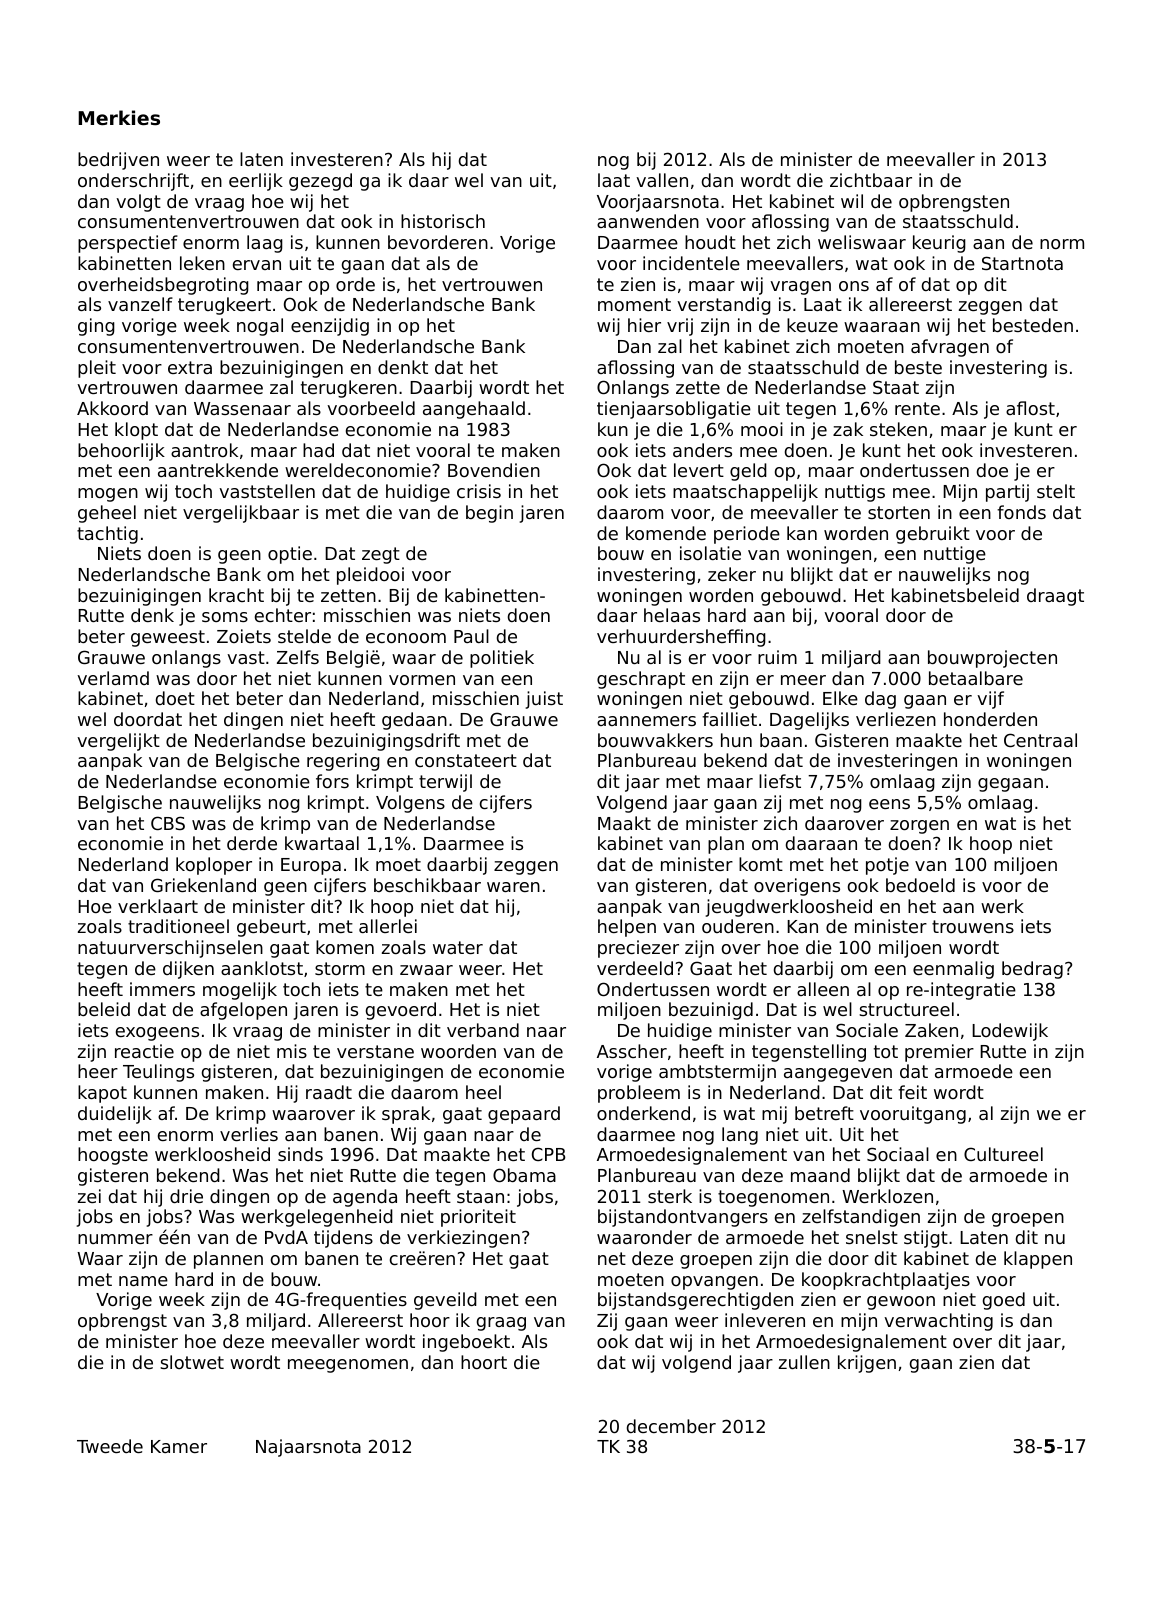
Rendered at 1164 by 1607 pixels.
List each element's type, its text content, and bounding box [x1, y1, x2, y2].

text Dan zal het kabinet zich moeten afvragen of aflossing van de staatsschuld de beste investering is. Onlangs zette de Nederlandse Staat zijn tienjaarsobligatie uit tegen 1,6% rente. Als je aflost, kun je die 1,6% mooi in je zak steken, maar je kunt er ook iets anders mee doen. Je kunt het ook investeren. Ook dat levert geld op, maar ondertussen doe je er ook iets maatschappelijk nuttigs mee. Mijn partij stelt daarom voor, de meevaller te storten in een fonds dat de komende periode kan worden gebruikt voor de bouw en isolatie van woningen, een nuttige investering, zeker nu blijkt dat er nauwelijks nog woningen worden gebouwd. Het kabinetsbeleid draagt daar helaas hard aan bij, vooral door de verhuurdersheffing. [596, 337, 1087, 648]
text Vorige week zijn de 4G-frequenties geveild met een opbrengst van 3,8 miljard. Allereerst hoor ik graag van de minister hoe deze meevaller wordt ingeboekt. Als die in de slotwet wordt meegenomen, dan hoort die [77, 1290, 567, 1373]
text De huidige minister van Sociale Zaken, Lodewijk Asscher, heeft in tegenstelling tot premier Rutte in zijn vorige ambtstermijn aangegeven dat armoede een probleem is in Nederland. Dat dit feit wordt onderkend, is wat mij betreft vooruitgang, al zijn we er daarmee nog lang niet uit. Uit het Armoedesignalement van het Sociaal en Cultureel Planbureau van deze maand blijkt dat de armoede in 2011 sterk is toegenomen. Werklozen, bijstandontvangers en zelfstandigen zijn de groepen waaronder de armoede het snelst stijgt. Laten dit nu net deze groepen zijn die door dit kabinet de klappen moeten opvangen. De koopkrachtplaatjes voor bijstandsgerechtigden zien er gewoon niet goed uit. Zij gaan weer inleveren en mijn verwachting is dan ook dat wij in het Armoedesignalement over dit jaar, dat wij volgend jaar zullen krijgen, gaan zien dat [596, 1021, 1087, 1373]
text nog bij 2012. Als de minister de meevaller in 2013 laat vallen, dan wordt die zichtbaar in de Voorjaarsnota. Het kabinet wil de opbrengsten aanwenden voor aflossing van de staatsschuld. Daarmee houdt het zich weliswaar keurig aan de norm voor incidentele meevallers, wat ook in de Startnota te zien is, maar wij vragen ons af of dat op dit moment verstandig is. Laat ik allereerst zeggen dat wij hier vrij zijn in de keuze waaraan wij het besteden. [596, 150, 1087, 337]
text Niets doen is geen optie. Dat zegt de Nederlandsche Bank om het pleidooi voor bezuinigingen kracht bij te zetten. Bij de kabinetten-Rutte denk je soms echter: misschien was niets doen beter geweest. Zoiets stelde de econoom Paul de Grauwe onlangs vast. Zelfs België, waar de politiek verlamd was door het niet kunnen vormen van een kabinet, doet het beter dan Nederland, misschien juist wel doordat het dingen niet heeft gedaan. De Grauwe vergelijkt de Nederlandse bezuinigingsdrift met de aanpak van de Belgische regering en constateert dat de Nederlandse economie fors krimpt terwijl de Belgische nauwelijks nog krimpt. Volgens de cijfers van het CBS was de krimp van de Nederlandse economie in het derde kwartaal 1,1%. Daarmee is Nederland koploper in Europa. Ik moet daarbij zeggen dat van Griekenland geen cijfers beschikbaar waren. Hoe verklaart de minister dit? Ik hoop niet dat hij, zoals traditioneel gebeurt, met allerlei natuurverschijnselen gaat komen zoals water dat tegen de dijken aanklotst, storm en zwaar weer. Het heeft immers mogelijk toch iets te maken met het beleid dat de afgelopen jaren is gevoerd. Het is niet iets exogeens. Ik vraag de minister in dit verband naar zijn reactie op de niet mis te verstane woorden van de heer Teulings gisteren, dat bezuinigingen de economie kapot kunnen maken. Hij raadt die daarom heel duidelijk af. De krimp waarover ik sprak, gaat gepaard met een enorm verlies aan banen. Wij gaan naar de hoogste werkloosheid sinds 1996. Dat maakte het CPB gisteren bekend. Was het niet Rutte die tegen Obama zei dat hij drie dingen op de agenda heeft staan: jobs, jobs en jobs? Was werkgelegenheid niet prioriteit nummer één van de PvdA tijdens de verkiezingen? Waar zijn de plannen om banen te creëren? Het gaat met name hard in de bouw. [77, 544, 567, 1290]
text bedrijven weer te laten investeren? Als hij dat onderschrijft, en eerlijk gezegd ga ik daar wel van uit, dan volgt de vraag hoe wij het consumentenvertrouwen dat ook in historisch perspectief enorm laag is, kunnen bevorderen. Vorige kabinetten leken ervan uit te gaan dat als de overheidsbegroting maar op orde is, het vertrouwen als vanzelf terugkeert. Ook de Nederlandsche Bank ging vorige week nogal eenzijdig in op het consumentenvertrouwen. De Nederlandsche Bank pleit voor extra bezuinigingen en denkt dat het vertrouwen daarmee zal terugkeren. Daarbij wordt het Akkoord van Wassenaar als voorbeeld aangehaald. Het klopt dat de Nederlandse economie na 1983 behoorlijk aantrok, maar had dat niet vooral te maken met een aantrekkende wereldeconomie? Bovendien mogen wij toch vaststellen dat de huidige crisis in het geheel niet vergelijkbaar is met die van de begin jaren tachtig. [77, 150, 567, 544]
text Nu al is er voor ruim 1 miljard aan bouwprojecten geschrapt en zijn er meer dan 7.000 betaalbare woningen niet gebouwd. Elke dag gaan er vijf aannemers failliet. Dagelijks verliezen honderden bouwvakkers hun baan. Gisteren maakte het Centraal Planbureau bekend dat de investeringen in woningen dit jaar met maar liefst 7,75% omlaag zijn gegaan. Volgend jaar gaan zij met nog eens 5,5% omlaag. Maakt de minister zich daarover zorgen en wat is het kabinet van plan om daaraan te doen? Ik hoop niet dat de minister komt met het potje van 100 miljoen van gisteren, dat overigens ook bedoeld is voor de aanpak van jeugdwerkloosheid en het aan werk helpen van ouderen. Kan de minister trouwens iets preciezer zijn over hoe die 100 miljoen wordt verdeeld? Gaat het daarbij om een eenmalig bedrag? Ondertussen wordt er alleen al op re-integratie 138 miljoen bezuinigd. Dat is wel structureel. [596, 648, 1087, 1021]
